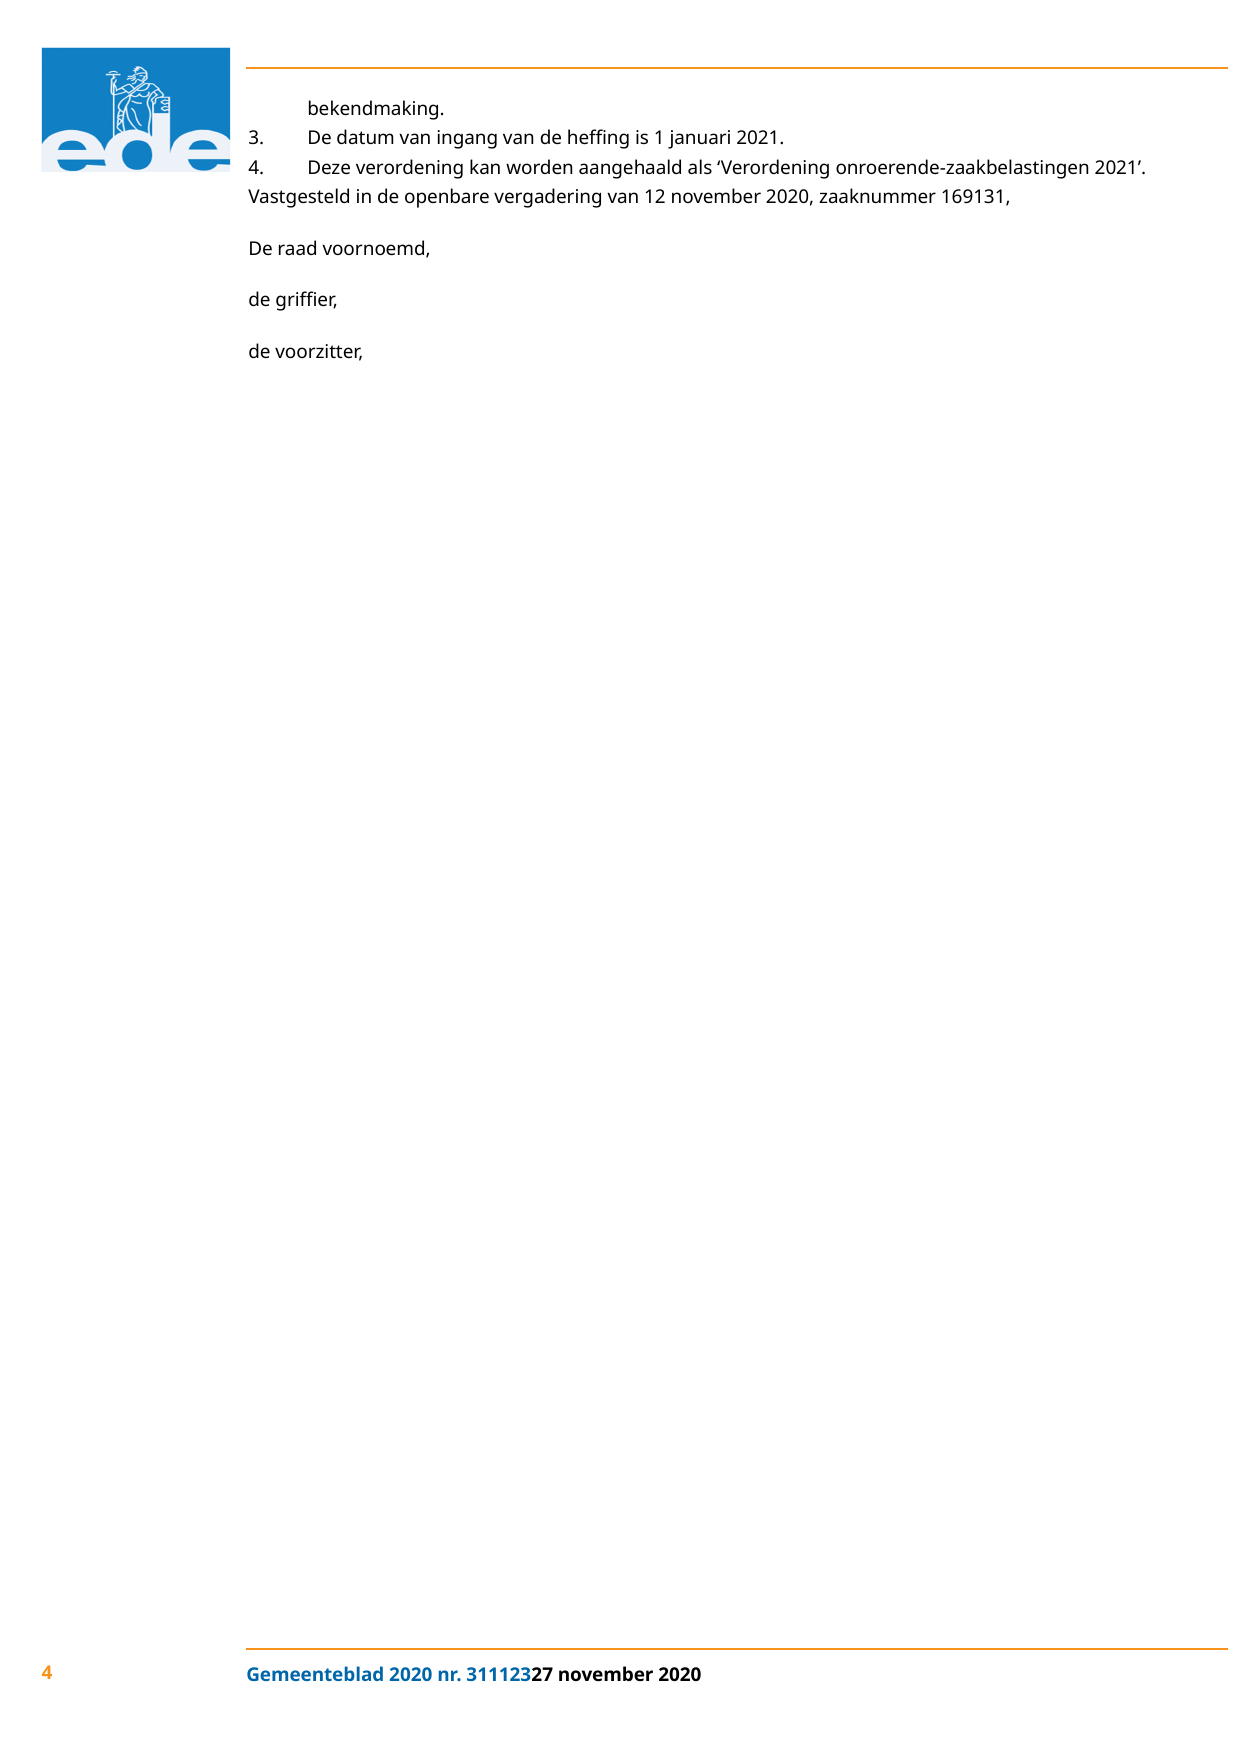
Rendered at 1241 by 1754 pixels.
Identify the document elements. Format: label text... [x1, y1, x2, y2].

list Deze verordening kan worden aangehaald als ‘Verordening onroerende-zaakbelastingen 2021’. [248, 154, 1152, 180]
text De raad voornoemd, [248, 235, 1152, 261]
list bekendmaking. [248, 95, 1152, 121]
text de voorzitter, [248, 338, 1152, 364]
picture [41, 47, 231, 172]
list De datum van ingang van de heffing is 1 januari 2021. [248, 124, 1152, 150]
text Vastgesteld in de openbare vergadering van 12 november 2020, zaaknummer 169131, [248, 183, 1152, 209]
text de griffier, [248, 286, 1152, 312]
